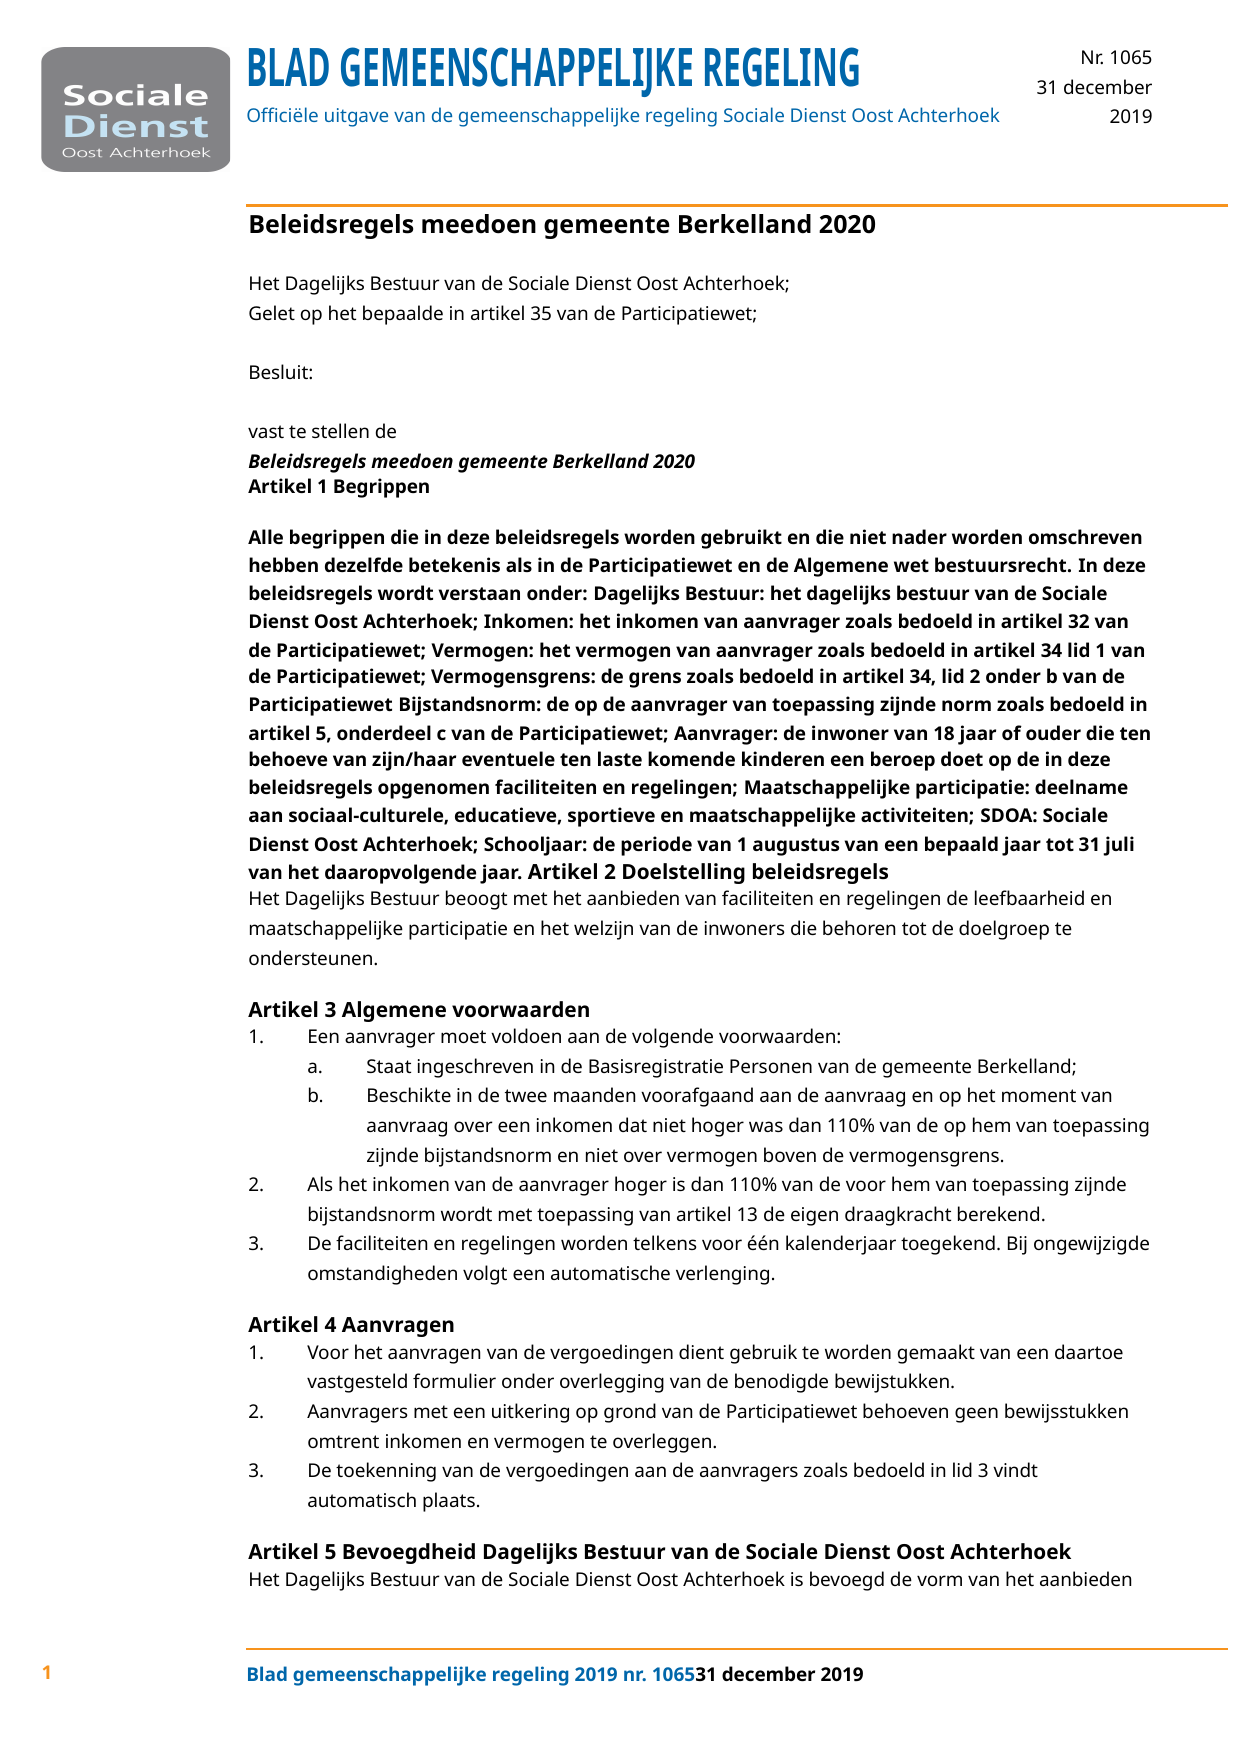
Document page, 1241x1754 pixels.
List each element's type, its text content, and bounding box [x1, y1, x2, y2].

picture [41, 47, 231, 172]
text Het Dagelijks Bestuur van de Sociale Dienst Oost Achterhoek; [248, 270, 1152, 296]
text Het Dagelijks Bestuur beoogt met het aanbieden van faciliteiten en regelingen de leefbaarheid en maatschappelijke participatie en het welzijn van de inwoners die behoren tot de doelgroep te ondersteunen. [248, 886, 1152, 970]
text Artikel 5 Bevoegdheid Dagelijks Bestuur van de Sociale Dienst Oost Achterhoek [248, 1537, 1152, 1566]
text Artikel 1 Begrippen [248, 473, 1152, 499]
text Besluit: [248, 359, 1152, 385]
list Een aanvrager moet voldoen aan de volgende voorwaarden: [248, 1023, 1152, 1049]
text Het Dagelijks Bestuur van de Sociale Dienst Oost Achterhoek is bevoegd de vorm van het aanbieden [248, 1566, 1152, 1592]
list Beschikte in de twee maanden voorafgaand aan de aanvraag en op het moment van aanvraag over een inkomen dat niet hoger was dan 110% van de op hem van toepassing zijnde bijstandsnorm en niet over vermogen boven de vermogensgrens. [307, 1083, 1152, 1168]
text Artikel 3 Algemene voorwaarden [248, 995, 1152, 1023]
text Beleidsregels meedoen gemeente Berkelland 2020 [248, 207, 1152, 241]
list De toekenning van de vergoedingen aan de aanvragers zoals bedoeld in lid 3 vindt automatisch plaats. [248, 1457, 1152, 1513]
list Voor het aanvragen van de vergoedingen dient gebruik te worden gemaakt van een daartoe vastgesteld formulier onder overlegging van de benodigde bewijstukken. [248, 1339, 1152, 1394]
text Beleidsregels meedoen gemeente Berkelland 2020 [248, 448, 1152, 473]
list Staat ingeschreven in de Basisregistratie Personen van de gemeente Berkelland; [307, 1053, 1152, 1079]
text Alle begrippen die in deze beleidsregels worden gebruikt en die niet nader worden omschreven hebben dezelfde betekenis als in de Participatiewet en de Algemene wet bestuursrecht. In deze beleidsregels wordt verstaan onder: Dagelijks Bestuur: het dagelijks bestuur van de Sociale Dienst Oost Achterhoek; Inkomen: het inkomen van aanvrager zoals bedoeld in artikel 32 van de Participatiewet; Vermogen: het vermogen van aanvrager zoals bedoeld in artikel 34 lid 1 van de Participatiewet; Vermogensgrens: de grens zoals bedoeld in artikel 34, lid 2 onder b van de Participatiewet Bijstandsnorm: de op de aanvrager van toepassing zijnde norm zoals bedoeld in artikel 5, onderdeel c van de Participatiewet; Aanvrager: de inwoner van 18 jaar of ouder die ten behoeve van zijn/haar eventuele ten laste komende kinderen een beroep doet op de in deze beleidsregels opgenomen faciliteiten en regelingen; Maatschappelijke participatie: deelname aan sociaal-culturele, educatieve, sportieve en maatschappelijke activiteiten; SDOA: Sociale Dienst Oost Achterhoek; Schooljaar: de periode van 1 augustus van een bepaald jaar tot 31 juli van het daaropvolgende jaar. Artikel 2 Doelstelling beleidsregels [248, 524, 1152, 886]
text vast te stellen de [248, 418, 1152, 444]
list De faciliteiten en regelingen worden telkens voor één kalenderjaar toegekend. Bij ongewijzigde omstandigheden volgt een automatische verlenging. [248, 1231, 1152, 1286]
list Aanvragers met een uitkering op grond van de Participatiewet behoeven geen bewijsstukken omtrent inkomen en vermogen te overleggen. [248, 1398, 1152, 1453]
list Als het inkomen van de aanvrager hoger is dan 110% van de voor hem van toepassing zijnde bijstandsnorm wordt met toepassing van artikel 13 de eigen draagkracht berekend. [248, 1171, 1152, 1227]
text Artikel 4 Aanvragen [248, 1311, 1152, 1339]
text Gelet op het bepaalde in artikel 35 van de Participatiewet; [248, 300, 1152, 326]
